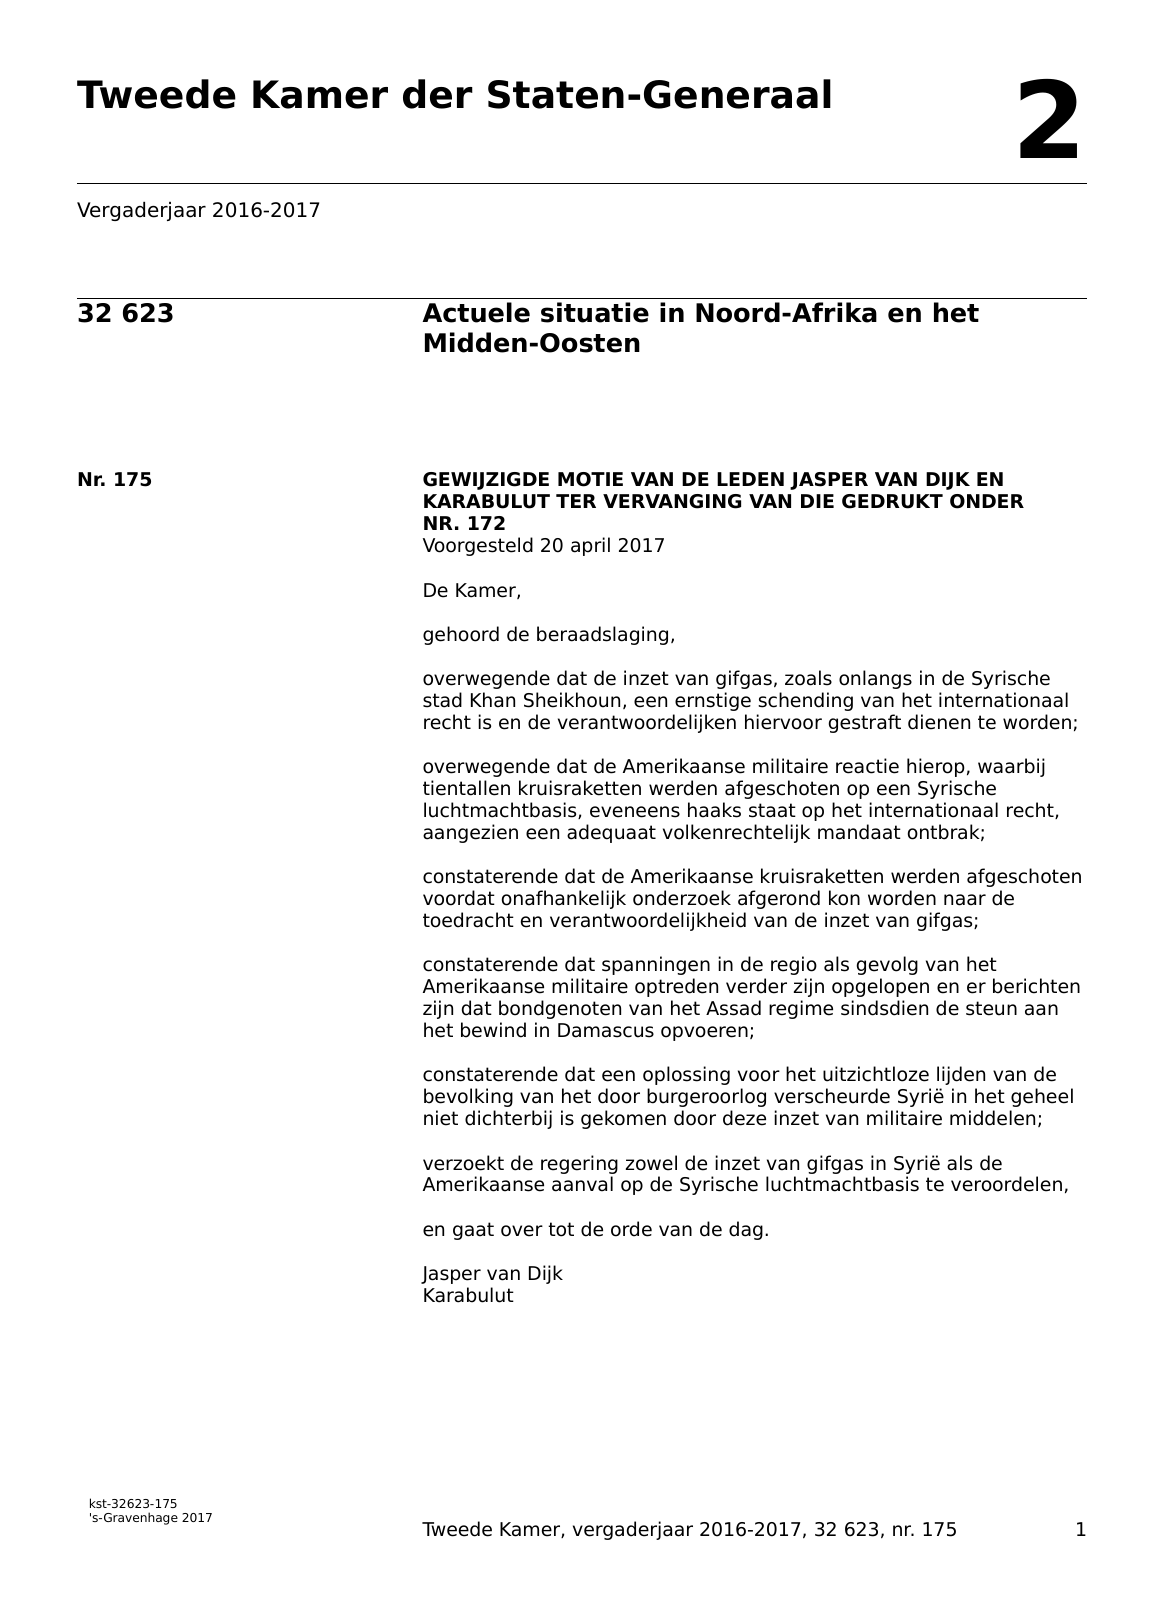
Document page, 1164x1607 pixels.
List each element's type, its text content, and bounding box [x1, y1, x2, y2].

text constaterende dat spanningen in de regio als gevolg van het Amerikaanse militaire optreden verder zijn opgelopen en er berichten zijn dat bondgenoten van het Assad regime sindsdien de steun aan het bewind in Damascus opvoeren; [422, 954, 1087, 1042]
text en gaat over tot de orde van de dag. [422, 1218, 1087, 1241]
text gehoord de beraadslaging, [422, 624, 1087, 646]
table_header 2 [886, 59, 1087, 183]
text overwegende dat de Amerikaanse militaire reactie hierop, waarbij tientallen kruisraketten werden afgeschoten op een Syrische luchtmachtbasis, eveneens haaks staat op het internationaal recht, aangezien een adequaat volkenrechtelijk mandaat ontbrak; [422, 756, 1087, 844]
table_cell Vergaderjaar 2016-2017 [77, 184, 1087, 298]
text constaterende dat een oplossing voor het uitzichtloze lijden van de bevolking van het door burgeroorlog verscheurde Syrië in het geheel niet dichterbij is gekomen door deze inzet van militaire middelen; [422, 1064, 1087, 1130]
subtitle Nr. 175 GEWIJZIGDE MOTIE VAN DE LEDEN JASPER VAN DIJK EN KARABULUT TER VERVANGING VAN DIE GEDRUKT ONDER NR. 172 [77, 469, 1087, 535]
text 's-Gravenhage 2017 [88, 1511, 323, 1525]
text Voorgesteld 20 april 2017 [422, 535, 1087, 557]
text De Kamer, [422, 579, 1087, 601]
text Karabulut [422, 1285, 1087, 1307]
table_header Tweede Kamer der Staten-Generaal [77, 59, 886, 183]
text kst-32623-175 [88, 1497, 323, 1511]
text Jasper van Dijk [422, 1263, 1087, 1285]
text verzoekt de regering zowel de inzet van gifgas in Syrië als de Amerikaanse aanval op de Syrische luchtmachtbasis te veroordelen, [422, 1152, 1087, 1196]
text constaterende dat de Amerikaanse kruisraketten werden afgeschoten voordat onafhankelijk onderzoek afgerond kon worden naar de toedracht en verantwoordelijkheid van de inzet van gifgas; [422, 866, 1087, 932]
subtitle 32 623 Actuele situatie in Noord-Afrika en het Midden-Oosten [77, 299, 1087, 358]
text overwegende dat de inzet van gifgas, zoals onlangs in de Syrische stad Khan Sheikhoun, een ernstige schending van het internationaal recht is en de verantwoordelijken hiervoor gestraft dienen te worden; [422, 668, 1087, 734]
